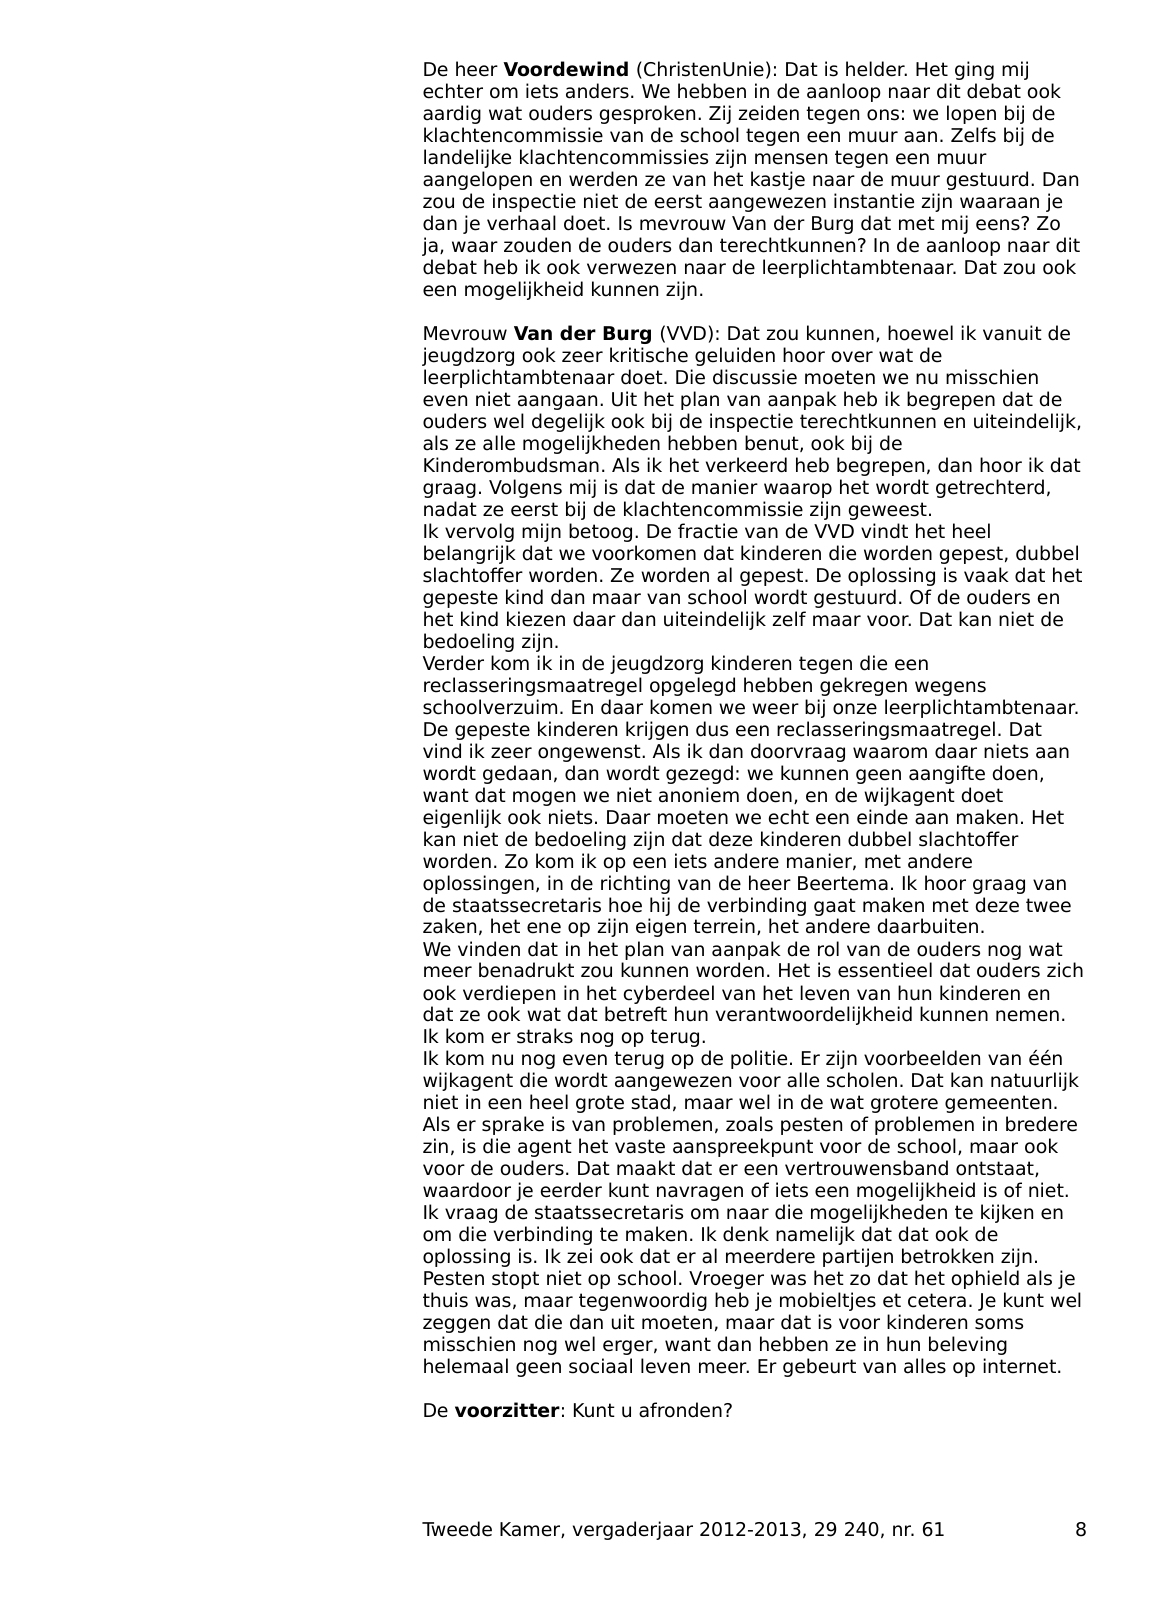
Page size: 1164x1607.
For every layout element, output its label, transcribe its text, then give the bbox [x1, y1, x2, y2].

text Verder kom ik in de jeugdzorg kinderen tegen die een reclasseringsmaatregel opgelegd hebben gekregen wegens schoolverzuim. En daar komen we weer bij onze leerplichtambtenaar. De gepeste kinderen krijgen dus een reclasseringsmaatregel. Dat vind ik zeer ongewenst. Als ik dan doorvraag waarom daar niets aan wordt gedaan, dan wordt gezegd: we kunnen geen aangifte doen, want dat mogen we niet anoniem doen, en de wijkagent doet eigenlijk ook niets. Daar moeten we echt een einde aan maken. Het kan niet de bedoeling zijn dat deze kinderen dubbel slachtoffer worden. Zo kom ik op een iets andere manier, met andere oplossingen, in de richting van de heer Beertema. Ik hoor graag van de staatssecretaris hoe hij de verbinding gaat maken met deze twee zaken, het ene op zijn eigen terrein, het andere daarbuiten. [422, 653, 1087, 938]
text De voorzitter: Kunt u afronden? [422, 1400, 1087, 1422]
text Pesten stopt niet op school. Vroeger was het zo dat het ophield als je thuis was, maar tegenwoordig heb je mobieltjes et cetera. Je kunt wel zeggen dat die dan uit moeten, maar dat is voor kinderen soms misschien nog wel erger, want dan hebben ze in hun beleving helemaal geen sociaal leven meer. Er gebeurt van alles op internet. [422, 1268, 1087, 1378]
text Ik kom nu nog even terug op de politie. Er zijn voorbeelden van één wijkagent die wordt aangewezen voor alle scholen. Dat kan natuurlijk niet in een heel grote stad, maar wel in de wat grotere gemeenten. Als er sprake is van problemen, zoals pesten of problemen in bredere zin, is die agent het vaste aanspreekpunt voor de school, maar ook voor de ouders. Dat maakt dat er een vertrouwensband ontstaat, waardoor je eerder kunt navragen of iets een mogelijkheid is of niet. Ik vraag de staatssecretaris om naar die mogelijkheden te kijken en om die verbinding te maken. Ik denk namelijk dat dat ook de oplossing is. Ik zei ook dat er al meerdere partijen betrokken zijn. [422, 1048, 1087, 1268]
text Mevrouw Van der Burg (VVD): Dat zou kunnen, hoewel ik vanuit de jeugdzorg ook zeer kritische geluiden hoor over wat de leerplichtambtenaar doet. Die discussie moeten we nu misschien even niet aangaan. Uit het plan van aanpak heb ik begrepen dat de ouders wel degelijk ook bij de inspectie terechtkunnen en uiteindelijk, als ze alle mogelijkheden hebben benut, ook bij de Kinderombudsman. Als ik het verkeerd heb begrepen, dan hoor ik dat graag. Volgens mij is dat de manier waarop het wordt getrechterd, nadat ze eerst bij de klachtencommissie zijn geweest. [422, 323, 1087, 521]
text De heer Voordewind (ChristenUnie): Dat is helder. Het ging mij echter om iets anders. We hebben in de aanloop naar dit debat ook aardig wat ouders gesproken. Zij zeiden tegen ons: we lopen bij de klachtencommissie van de school tegen een muur aan. Zelfs bij de landelijke klachtencommissies zijn mensen tegen een muur aangelopen en werden ze van het kastje naar de muur gestuurd. Dan zou de inspectie niet de eerst aangewezen instantie zijn waaraan je dan je verhaal doet. Is mevrouw Van der Burg dat met mij eens? Zo ja, waar zouden de ouders dan terechtkunnen? In de aanloop naar dit debat heb ik ook verwezen naar de leerplichtambtenaar. Dat zou ook een mogelijkheid kunnen zijn. [422, 59, 1087, 301]
text We vinden dat in het plan van aanpak de rol van de ouders nog wat meer benadrukt zou kunnen worden. Het is essentieel dat ouders zich ook verdiepen in het cyberdeel van het leven van hun kinderen en dat ze ook wat dat betreft hun verantwoordelijkheid kunnen nemen. Ik kom er straks nog op terug. [422, 938, 1087, 1048]
text Ik vervolg mijn betoog. De fractie van de VVD vindt het heel belangrijk dat we voorkomen dat kinderen die worden gepest, dubbel slachtoffer worden. Ze worden al gepest. De oplossing is vaak dat het gepeste kind dan maar van school wordt gestuurd. Of de ouders en het kind kiezen daar dan uiteindelijk zelf maar voor. Dat kan niet de bedoeling zijn. [422, 521, 1087, 653]
